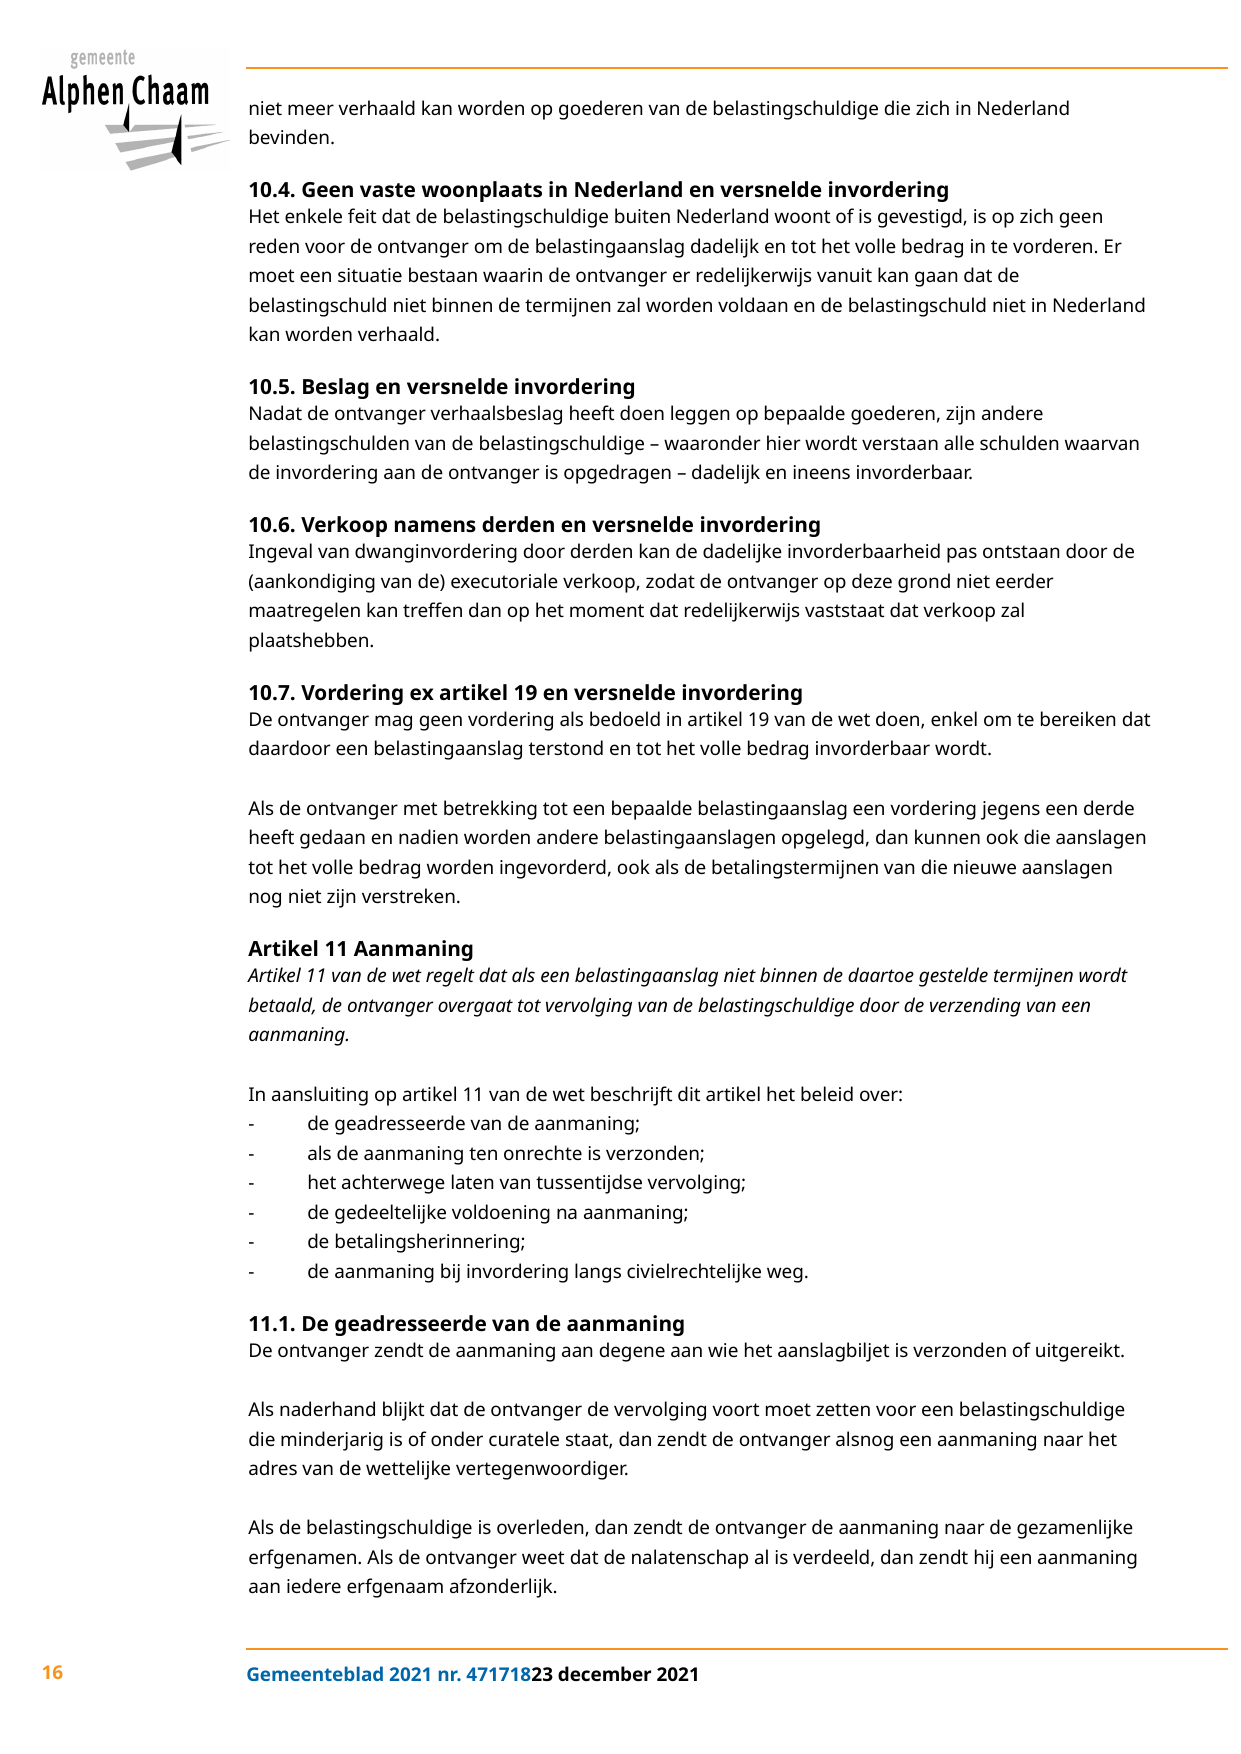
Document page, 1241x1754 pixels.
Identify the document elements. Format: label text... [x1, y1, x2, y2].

text Artikel 11 Aanmaning [248, 934, 1152, 962]
list de aanmaning bij invordering langs civielrechtelijke weg. [248, 1258, 1152, 1284]
list als de aanmaning ten onrechte is verzonden; [248, 1140, 1152, 1166]
text niet meer verhaald kan worden op goederen van de belastingschuldige die zich in Nederland bevinden. [248, 95, 1152, 150]
list het achterwege laten van tussentijdse vervolging; [248, 1169, 1152, 1195]
text Nadat de ontvanger verhaalsbeslag heeft doen leggen op bepaalde goederen, zijn andere belastingschulden van de belastingschuldige – waaronder hier wordt verstaan alle schulden waarvan de invordering aan de ontvanger is opgedragen – dadelijk en ineens invorderbaar. [248, 400, 1152, 485]
text De ontvanger mag geen vordering als bedoeld in artikel 19 van de wet doen, enkel om te bereiken dat daardoor een belastingaanslag terstond en tot het volle bedrag invorderbaar wordt. [248, 706, 1152, 761]
text De ontvanger zendt de aanmaning aan degene aan wie het aanslagbiljet is verzonden of uitgereikt. [248, 1337, 1152, 1363]
text Het enkele feit dat de belastingschuldige buiten Nederland woont of is gevestigd, is op zich geen reden voor de ontvanger om de belastingaanslag dadelijk en tot het volle bedrag in te vorderen. Er moet een situatie bestaan waarin de ontvanger er redelijkerwijs vanuit kan gaan dat de belastingschuld niet binnen de termijnen zal worden voldaan en de belastingschuld niet in Nederland kan worden verhaald. [248, 203, 1152, 347]
list de geadresseerde van de aanmaning; [248, 1110, 1152, 1136]
text 10.5. Beslag en versnelde invordering [248, 372, 1152, 400]
text Als de belastingschuldige is overleden, dan zendt de ontvanger de aanmaning naar de gezamenlijke erfgenamen. Als de ontvanger weet dat de nalatenschap al is verdeeld, dan zendt hij een aanmaning aan iedere erfgenaam afzonderlijk. [248, 1514, 1152, 1599]
text 10.4. Geen vaste woonplaats in Nederland en versnelde invordering [248, 175, 1152, 203]
list de betalingsherinnering; [248, 1229, 1152, 1254]
text Als de ontvanger met betrekking tot een bepaalde belastingaanslag een vordering jegens een derde heeft gedaan en nadien worden andere belastingaanslagen opgelegd, dan kunnen ook die aanslagen tot het volle bedrag worden ingevorderd, ook als de betalingstermijnen van die nieuwe aanslagen nog niet zijn verstreken. [248, 795, 1152, 909]
text In aansluiting op artikel 11 van de wet beschrijft dit artikel het beleid over: [248, 1081, 1152, 1106]
text 11.1. De geadresseerde van de aanmaning [248, 1309, 1152, 1337]
text Ingeval van dwanginvordering door derden kan de dadelijke invorderbaarheid pas ontstaan door de (aankondiging van de) executoriale verkoop, zodat de ontvanger op deze grond niet eerder maatregelen kan treffen dan op het moment dat redelijkerwijs vaststaat dat verkoop zal plaatshebben. [248, 538, 1152, 653]
text 10.6. Verkoop namens derden en versnelde invordering [248, 510, 1152, 538]
picture [41, 47, 231, 172]
text Als naderhand blijkt dat de ontvanger de vervolging voort moet zetten voor een belastingschuldige die minderjarig is of onder curatele staat, dan zendt de ontvanger alsnog een aanmaning naar het adres van de wettelijke vertegenwoordiger. [248, 1396, 1152, 1481]
list de gedeeltelijke voldoening na aanmaning; [248, 1199, 1152, 1225]
text 10.7. Vordering ex artikel 19 en versnelde invordering [248, 678, 1152, 706]
text Artikel 11 van de wet regelt dat als een belastingaanslag niet binnen de daartoe gestelde termijnen wordt betaald, de ontvanger overgaat tot vervolging van de belastingschuldige door de verzending van een aanmaning. [248, 962, 1152, 1047]
